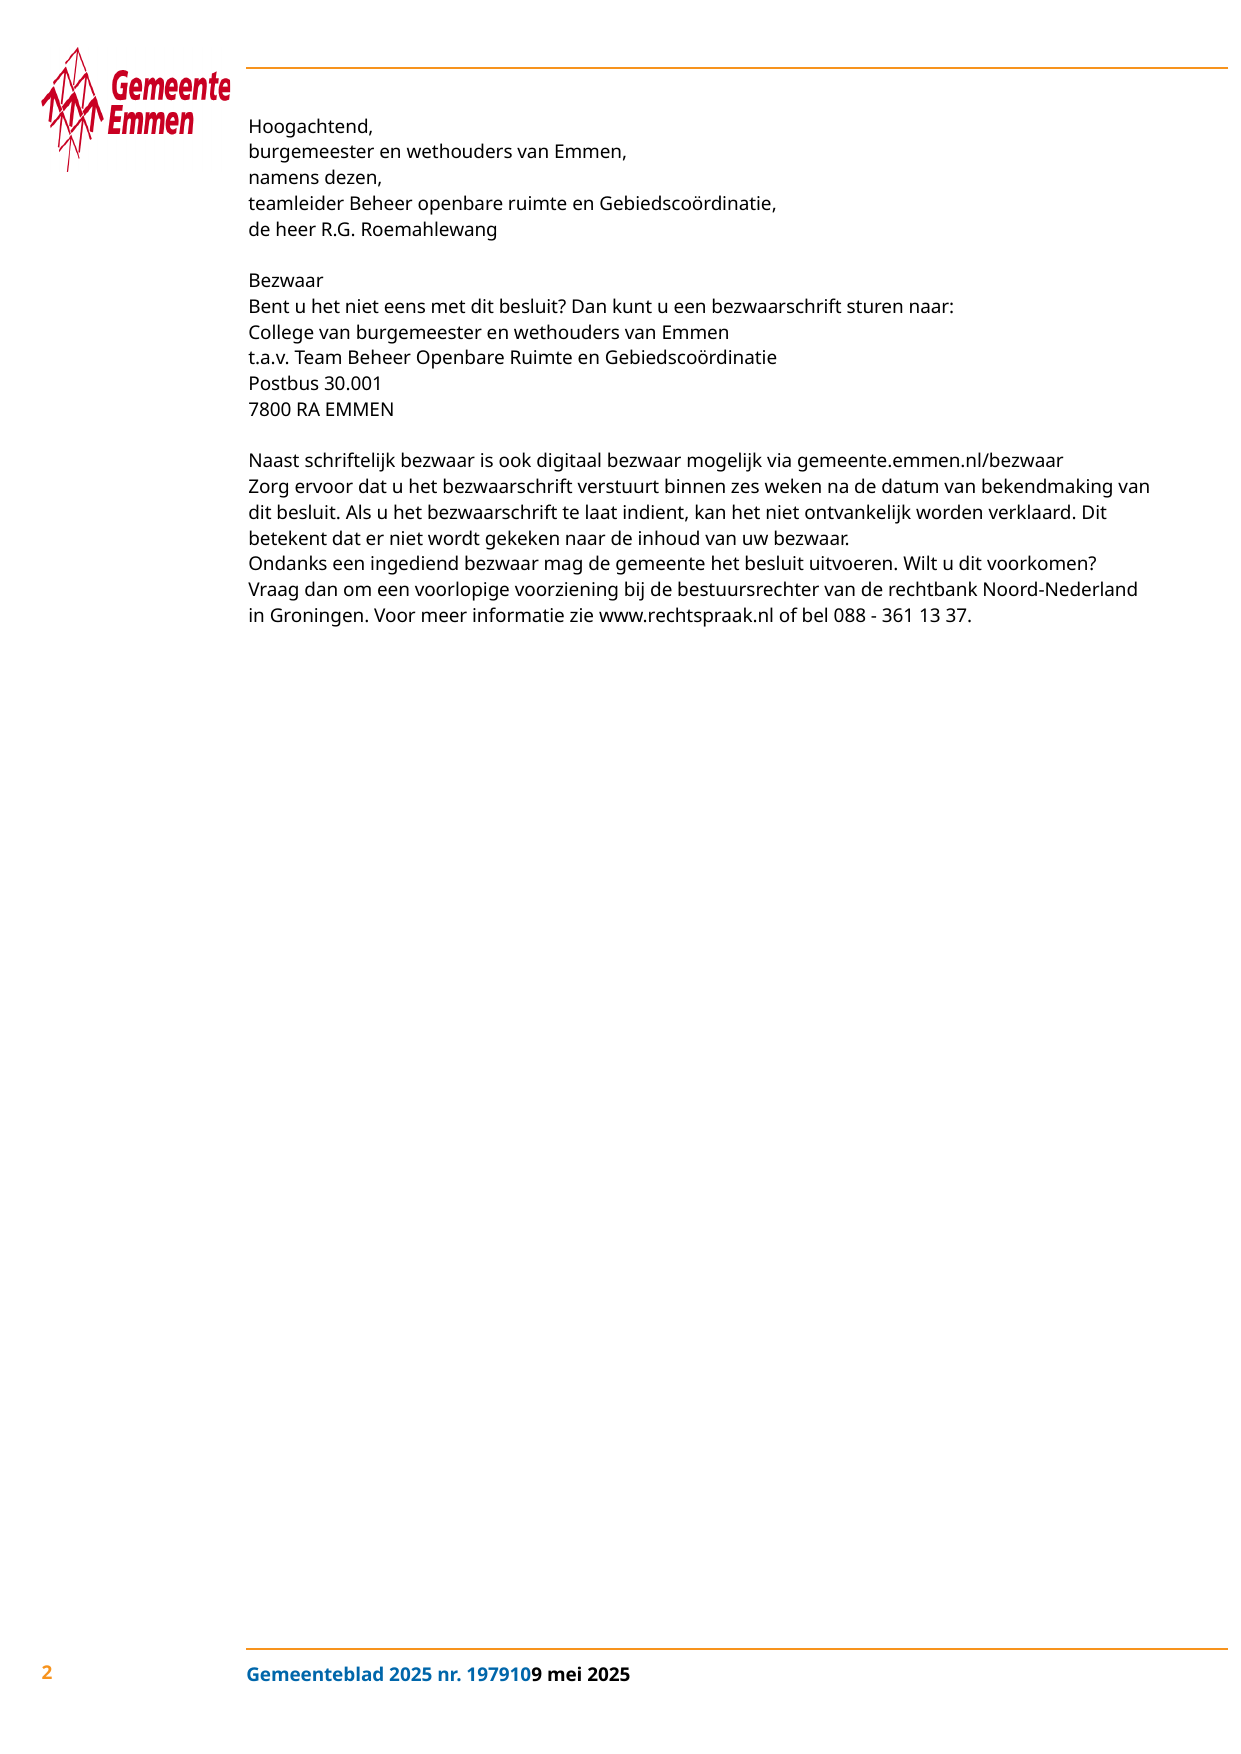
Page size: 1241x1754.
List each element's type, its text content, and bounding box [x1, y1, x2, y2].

text Postbus 30.001 [248, 370, 1152, 396]
text t.a.v. Team Beheer Openbare Ruimte en Gebiedscoördinatie [248, 344, 1152, 370]
text burgemeester en wethouders van Emmen, [248, 139, 1152, 164]
text College van burgemeester en wethouders van Emmen [248, 319, 1152, 344]
text namens dezen, [248, 164, 1152, 190]
text Ondanks een ingediend bezwaar mag de gemeente het besluit uitvoeren. Wilt u dit voorkomen? Vraag dan om een voorlopige voorziening bij de bestuursrechter van de rechtbank Noord-Nederland in Groningen. Voor meer informatie zie www.rechtspraak.nl of bel 088 - 361 13 37. [248, 550, 1152, 628]
text Naast schriftelijk bezwaar is ook digitaal bezwaar mogelijk via gemeente.emmen.nl/bezwaar [248, 447, 1152, 473]
text Hoogachtend, [248, 113, 1152, 139]
text Bezwaar [248, 267, 1152, 293]
text Bent u het niet eens met dit besluit? Dan kunt u een bezwaarschrift sturen naar: [248, 293, 1152, 319]
picture [41, 47, 231, 172]
text teamleider Beheer openbare ruimte en Gebiedscoördinatie, [248, 190, 1152, 216]
text Zorg ervoor dat u het bezwaarschrift verstuurt binnen zes weken na de datum van bekendmaking van dit besluit. Als u het bezwaarschrift te laat indient, kan het niet ontvankelijk worden verklaard. Dit betekent dat er niet wordt gekeken naar de inhoud van uw bezwaar. [248, 473, 1152, 550]
text de heer R.G. Roemahlewang [248, 216, 1152, 242]
text 7800 RA EMMEN [248, 396, 1152, 422]
